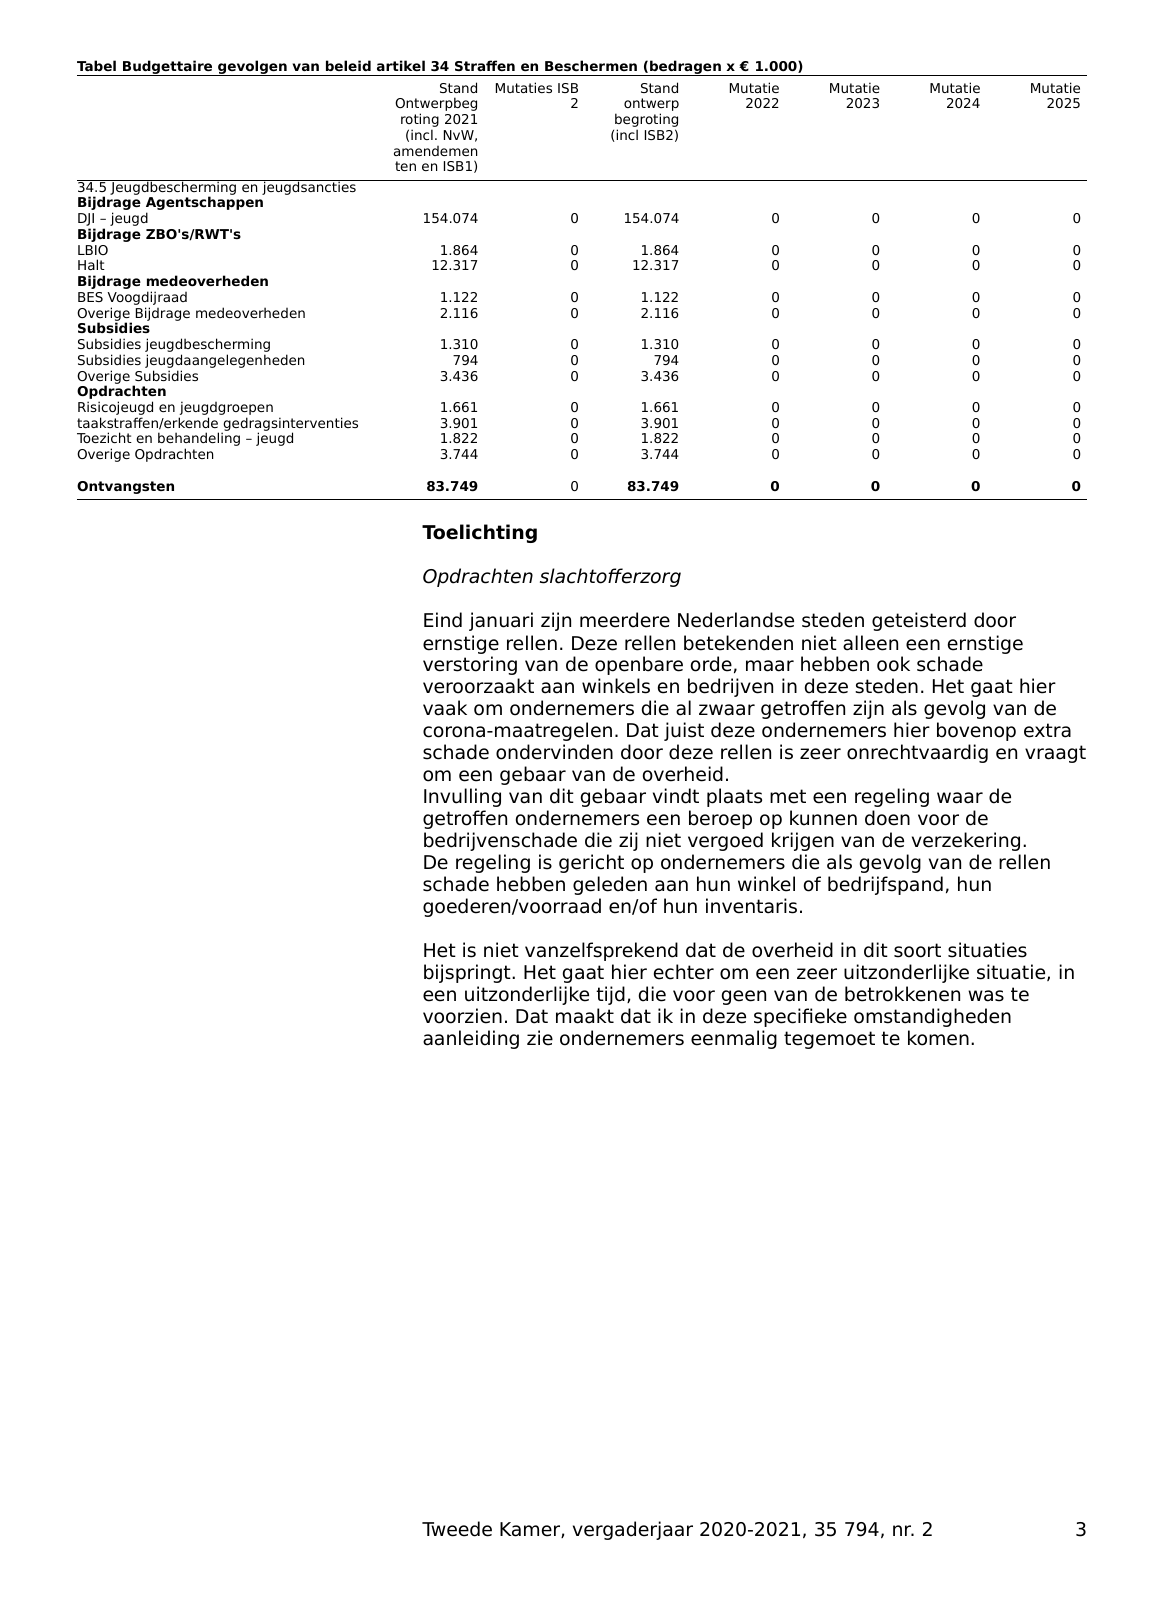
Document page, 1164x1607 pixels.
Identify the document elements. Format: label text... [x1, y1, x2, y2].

table_cell [886, 181, 986, 195]
table_cell [585, 181, 685, 195]
table_cell [785, 195, 886, 211]
table_cell [785, 321, 886, 337]
table_cell [484, 321, 584, 337]
table_cell 3.744 [585, 447, 685, 463]
table_cell 0 [986, 290, 1087, 305]
table_cell 0 [886, 353, 986, 368]
table_cell 0 [986, 479, 1087, 499]
table_cell [484, 384, 584, 400]
table_cell Mutatie 2023 [785, 76, 886, 179]
table_cell Bijdrage ZBO's/RWT's [77, 227, 384, 242]
table_cell 2.116 [585, 305, 685, 321]
table_cell 0 [986, 353, 1087, 368]
table_cell Opdrachten [77, 384, 384, 400]
table_cell 34.5 Jeugdbescherming en jeugdsancties [77, 181, 384, 195]
table_cell 794 [585, 353, 685, 368]
table_cell [585, 227, 685, 242]
table_cell 0 [484, 290, 584, 305]
table_cell LBIO [77, 243, 384, 258]
table_cell 0 [685, 337, 785, 353]
table_cell [685, 463, 785, 478]
table_cell 0 [785, 368, 886, 384]
table_cell 3.436 [585, 368, 685, 384]
table_cell Overige Opdrachten [77, 447, 384, 463]
table_cell 0 [886, 431, 986, 447]
table_cell [685, 274, 785, 290]
table_cell 0 [484, 431, 584, 447]
table_cell [785, 463, 886, 478]
table_cell 0 [785, 353, 886, 368]
table_cell [685, 227, 785, 242]
table_cell 0 [685, 211, 785, 227]
table_cell 0 [986, 258, 1087, 274]
table_cell [585, 195, 685, 211]
table_cell Risicojeugd en jeugdgroepen [77, 400, 384, 416]
table_cell 3.901 [384, 416, 484, 431]
text Eind januari zijn meerdere Nederlandse steden geteisterd door ernstige rellen. Deze rellen betekenden niet alleen een ernstige verstoring van de openbare orde, maar hebben ook schade veroorzaakt aan winkels en bedrijven in deze steden. Het gaat hier vaak om ondernemers die al zwaar getroffen zijn als gevolg van de corona-maatregelen. Dat juist deze ondernemers hier bovenop extra schade ondervinden door deze rellen is zeer onrechtvaardig en vraagt om een gebaar van de overheid. [422, 610, 1087, 786]
table_cell 0 [685, 258, 785, 274]
table_cell 0 [986, 337, 1087, 353]
table_cell 0 [685, 353, 785, 368]
table_cell taakstraffen/erkende gedragsinterventies [77, 416, 384, 431]
table_cell Stand Ontwerpbegroting 2021 (incl. NvW, amendementen en ISB1) [384, 76, 484, 179]
table_cell 794 [384, 353, 484, 368]
table_cell 0 [785, 337, 886, 353]
table_cell [986, 463, 1087, 478]
table_cell 0 [484, 243, 584, 258]
table_cell 1.864 [585, 243, 685, 258]
table_cell 0 [986, 447, 1087, 463]
table_cell 154.074 [384, 211, 484, 227]
table_cell 0 [785, 431, 886, 447]
table_cell 0 [685, 447, 785, 463]
table_cell [986, 227, 1087, 242]
table_cell [685, 181, 785, 195]
table_cell [986, 321, 1087, 337]
table_cell 0 [785, 211, 886, 227]
table_cell 0 [886, 305, 986, 321]
table_cell [685, 384, 785, 400]
table_cell Ontvangsten [77, 479, 384, 499]
table_cell 0 [484, 416, 584, 431]
table_cell [484, 227, 584, 242]
table_cell 1.822 [585, 431, 685, 447]
table_cell 2.116 [384, 305, 484, 321]
table_cell 3.436 [384, 368, 484, 384]
table_cell 0 [886, 243, 986, 258]
table_cell 0 [986, 243, 1087, 258]
table_cell 0 [484, 400, 584, 416]
table_cell 0 [785, 400, 886, 416]
table_cell [384, 274, 484, 290]
table_cell [986, 195, 1087, 211]
table_cell [986, 181, 1087, 195]
table_cell 0 [484, 211, 584, 227]
table_cell [886, 274, 986, 290]
table_cell [986, 274, 1087, 290]
table_cell [384, 181, 484, 195]
table_cell Halt [77, 258, 384, 274]
table_cell [585, 384, 685, 400]
table_cell 0 [886, 337, 986, 353]
table_cell 0 [685, 305, 785, 321]
table_cell Bijdrage Agentschappen [77, 195, 384, 211]
table_cell 0 [785, 416, 886, 431]
table_cell 0 [785, 447, 886, 463]
table_cell 3.744 [384, 447, 484, 463]
table_cell Overige Subsidies [77, 368, 384, 384]
table_cell [484, 195, 584, 211]
table_cell 0 [685, 290, 785, 305]
table_cell 0 [886, 447, 986, 463]
table_cell 1.661 [384, 400, 484, 416]
table_cell 0 [484, 305, 584, 321]
table_cell 0 [685, 368, 785, 384]
table_cell [785, 181, 886, 195]
table_cell 0 [886, 479, 986, 499]
table_cell 0 [484, 479, 584, 499]
table_cell 0 [484, 353, 584, 368]
table_cell 0 [986, 211, 1087, 227]
table_cell 0 [886, 211, 986, 227]
table_cell 0 [986, 431, 1087, 447]
table_cell 0 [785, 290, 886, 305]
table_cell 0 [886, 258, 986, 274]
table_cell Mutatie 2025 [986, 76, 1087, 179]
table_cell [886, 321, 986, 337]
table_cell 0 [986, 416, 1087, 431]
table_cell 0 [484, 337, 584, 353]
table_cell Subsidies jeugdaangelegenheden [77, 353, 384, 368]
table_cell 1.310 [585, 337, 685, 353]
table_cell [484, 274, 584, 290]
table_cell [886, 463, 986, 478]
subtitle Toelichting [422, 522, 1087, 544]
subtitle Opdrachten slachtofferzorg [422, 566, 1087, 588]
table_cell 1.864 [384, 243, 484, 258]
table_cell [886, 195, 986, 211]
table_cell [77, 463, 384, 478]
table_cell 0 [986, 400, 1087, 416]
table_cell 1.122 [585, 290, 685, 305]
text Invulling van dit gebaar vindt plaats met een regeling waar de getroffen ondernemers een beroep op kunnen doen voor de bedrijvenschade die zij niet vergoed krijgen van de verzekering. [422, 786, 1087, 852]
table_cell 0 [986, 305, 1087, 321]
table_cell 1.310 [384, 337, 484, 353]
table_cell 3.901 [585, 416, 685, 431]
table_cell Subsidies [77, 321, 384, 337]
table_cell [585, 463, 685, 478]
table_cell 0 [785, 243, 886, 258]
table_cell [886, 384, 986, 400]
table_cell 0 [685, 431, 785, 447]
table_cell [384, 321, 484, 337]
table_cell [384, 227, 484, 242]
table_cell BES Voogdijraad [77, 290, 384, 305]
table_header Tabel Budgettaire gevolgen van beleid artikel 34 Straffen en Beschermen (bedragen x € 1.000) [77, 59, 1087, 75]
table_cell 0 [484, 368, 584, 384]
table_cell DJI – jeugd [77, 211, 384, 227]
table_cell Mutatie 2024 [886, 76, 986, 179]
table_cell 0 [886, 290, 986, 305]
table_cell [685, 195, 785, 211]
text De regeling is gericht op ondernemers die als gevolg van de rellen schade hebben geleden aan hun winkel of bedrijfspand, hun goederen/voorraad en/of hun inventaris. [422, 852, 1087, 918]
table_cell 0 [484, 447, 584, 463]
table_cell 0 [785, 479, 886, 499]
table_cell [986, 384, 1087, 400]
table_cell [785, 384, 886, 400]
table_cell [685, 321, 785, 337]
table_cell [77, 76, 384, 179]
table_cell Toezicht en behandeling – jeugd [77, 431, 384, 447]
table_cell [484, 181, 584, 195]
table_cell [785, 274, 886, 290]
table_cell Stand ontwerp begroting (incl ISB2) [585, 76, 685, 179]
table_cell 0 [685, 400, 785, 416]
table_cell 0 [886, 416, 986, 431]
table_cell [785, 227, 886, 242]
table_cell 12.317 [384, 258, 484, 274]
table_cell 83.749 [384, 479, 484, 499]
table_cell 0 [886, 400, 986, 416]
table_cell 0 [685, 243, 785, 258]
table_cell 1.661 [585, 400, 685, 416]
table_cell 83.749 [585, 479, 685, 499]
table_cell [886, 227, 986, 242]
table_cell Mutatie 2022 [685, 76, 785, 179]
table_cell 1.822 [384, 431, 484, 447]
table_cell 12.317 [585, 258, 685, 274]
table_cell [384, 463, 484, 478]
table_cell 0 [685, 416, 785, 431]
table_cell [384, 384, 484, 400]
table_cell 0 [886, 368, 986, 384]
table_cell [384, 195, 484, 211]
table_cell 0 [484, 258, 584, 274]
table_cell 0 [986, 368, 1087, 384]
table_cell 0 [785, 258, 886, 274]
table_cell [484, 463, 584, 478]
table_cell Mutaties ISB 2 [484, 76, 584, 179]
table_cell 0 [685, 479, 785, 499]
table_cell [585, 321, 685, 337]
table_cell Bijdrage medeoverheden [77, 274, 384, 290]
table_cell [585, 274, 685, 290]
table_cell 154.074 [585, 211, 685, 227]
table_cell 0 [785, 305, 886, 321]
text Het is niet vanzelfsprekend dat de overheid in dit soort situaties bijspringt. Het gaat hier echter om een zeer uitzonderlijke situatie, in een uitzonderlijke tijd, die voor geen van de betrokkenen was te voorzien. Dat maakt dat ik in deze specifieke omstandigheden aanleiding zie ondernemers eenmalig tegemoet te komen. [422, 940, 1087, 1050]
table_cell Overige Bijdrage medeoverheden [77, 305, 384, 321]
table_cell 1.122 [384, 290, 484, 305]
table_cell Subsidies jeugdbescherming [77, 337, 384, 353]
